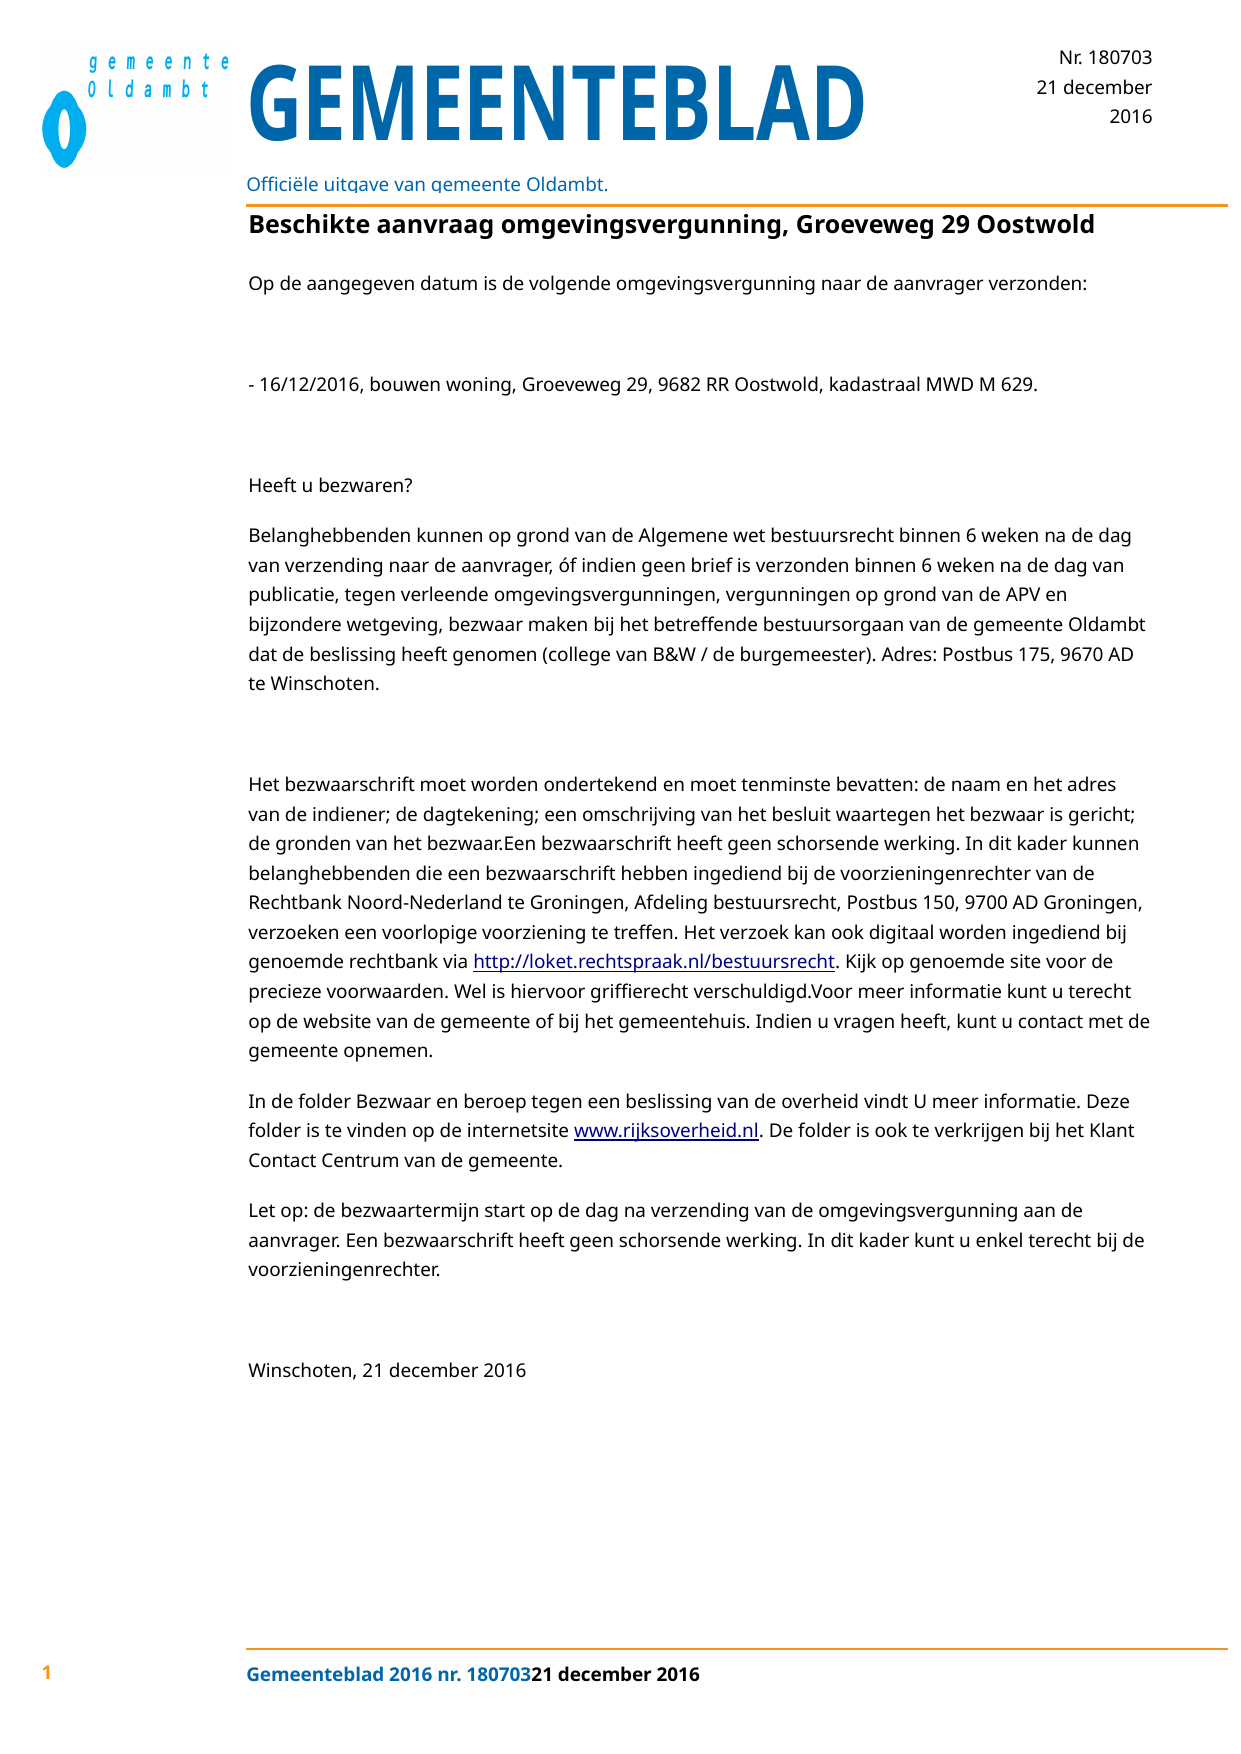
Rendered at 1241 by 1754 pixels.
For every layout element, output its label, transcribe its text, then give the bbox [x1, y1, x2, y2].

text Let op: de bezwaartermijn start op de dag na verzending van de omgevingsvergunning aan de aanvrager. Een bezwaarschrift heeft geen schorsende werking. In dit kader kunt u enkel terecht bij de voorzieningenrechter. [248, 1197, 1152, 1282]
text Winschoten, 21 december 2016 [248, 1357, 1152, 1383]
text Beschikte aanvraag omgevingsvergunning, Groeveweg 29 Oostwold [248, 207, 1152, 241]
picture [41, 47, 231, 172]
text Heeft u bezwaren? [248, 472, 1152, 498]
text - 16/12/2016, bouwen woning, Groeveweg 29, 9682 RR Oostwold, kadastraal MWD M 629. [248, 371, 1152, 397]
text Het bezwaarschrift moet worden ondertekend en moet tenminste bevatten: de naam en het adres van de indiener; de dagtekening; een omschrijving van het besluit waartegen het bezwaar is gericht; de gronden van het bezwaar.Een bezwaarschrift heeft geen schorsende werking. In dit kader kunnen belanghebbenden die een bezwaarschrift hebben ingediend bij de voorzieningenrechter van de Rechtbank Noord-Nederland te Groningen, Afdeling bestuursrecht, Postbus 150, 9700 AD Groningen, verzoeken een voorlopige voorziening te treffen. Het verzoek kan ook digitaal worden ingediend bij genoemde rechtbank via http://loket.rechtspraak.nl/bestuursrecht. Kijk op genoemde site voor de precieze voorwaarden. Wel is hiervoor griffierecht verschuldigd.Voor meer informatie kunt u terecht op de website van de gemeente of bij het gemeentehuis. Indien u vragen heeft, kunt u contact met de gemeente opnemen. [248, 771, 1152, 1063]
text Belanghebbenden kunnen op grond van de Algemene wet bestuursrecht binnen 6 weken na de dag van verzending naar de aanvrager, óf indien geen brief is verzonden binnen 6 weken na de dag van publicatie, tegen verleende omgevingsvergunningen, vergunningen op grond van de APV en bijzondere wetgeving, bezwaar maken bij het betreffende bestuursorgaan van de gemeente Oldambt dat de beslissing heeft genomen (college van B&W / de burgemeester). Adres: Postbus 175, 9670 AD te Winschoten. [248, 522, 1152, 696]
text Op de aangegeven datum is de volgende omgevingsvergunning naar de aanvrager verzonden: [248, 270, 1152, 296]
text In de folder Bezwaar en beroep tegen een beslissing van de overheid vindt U meer informatie. Deze folder is te vinden op de internetsite www.rijksoverheid.nl. De folder is ook te verkrijgen bij het Klant Contact Centrum van de gemeente. [248, 1088, 1152, 1173]
